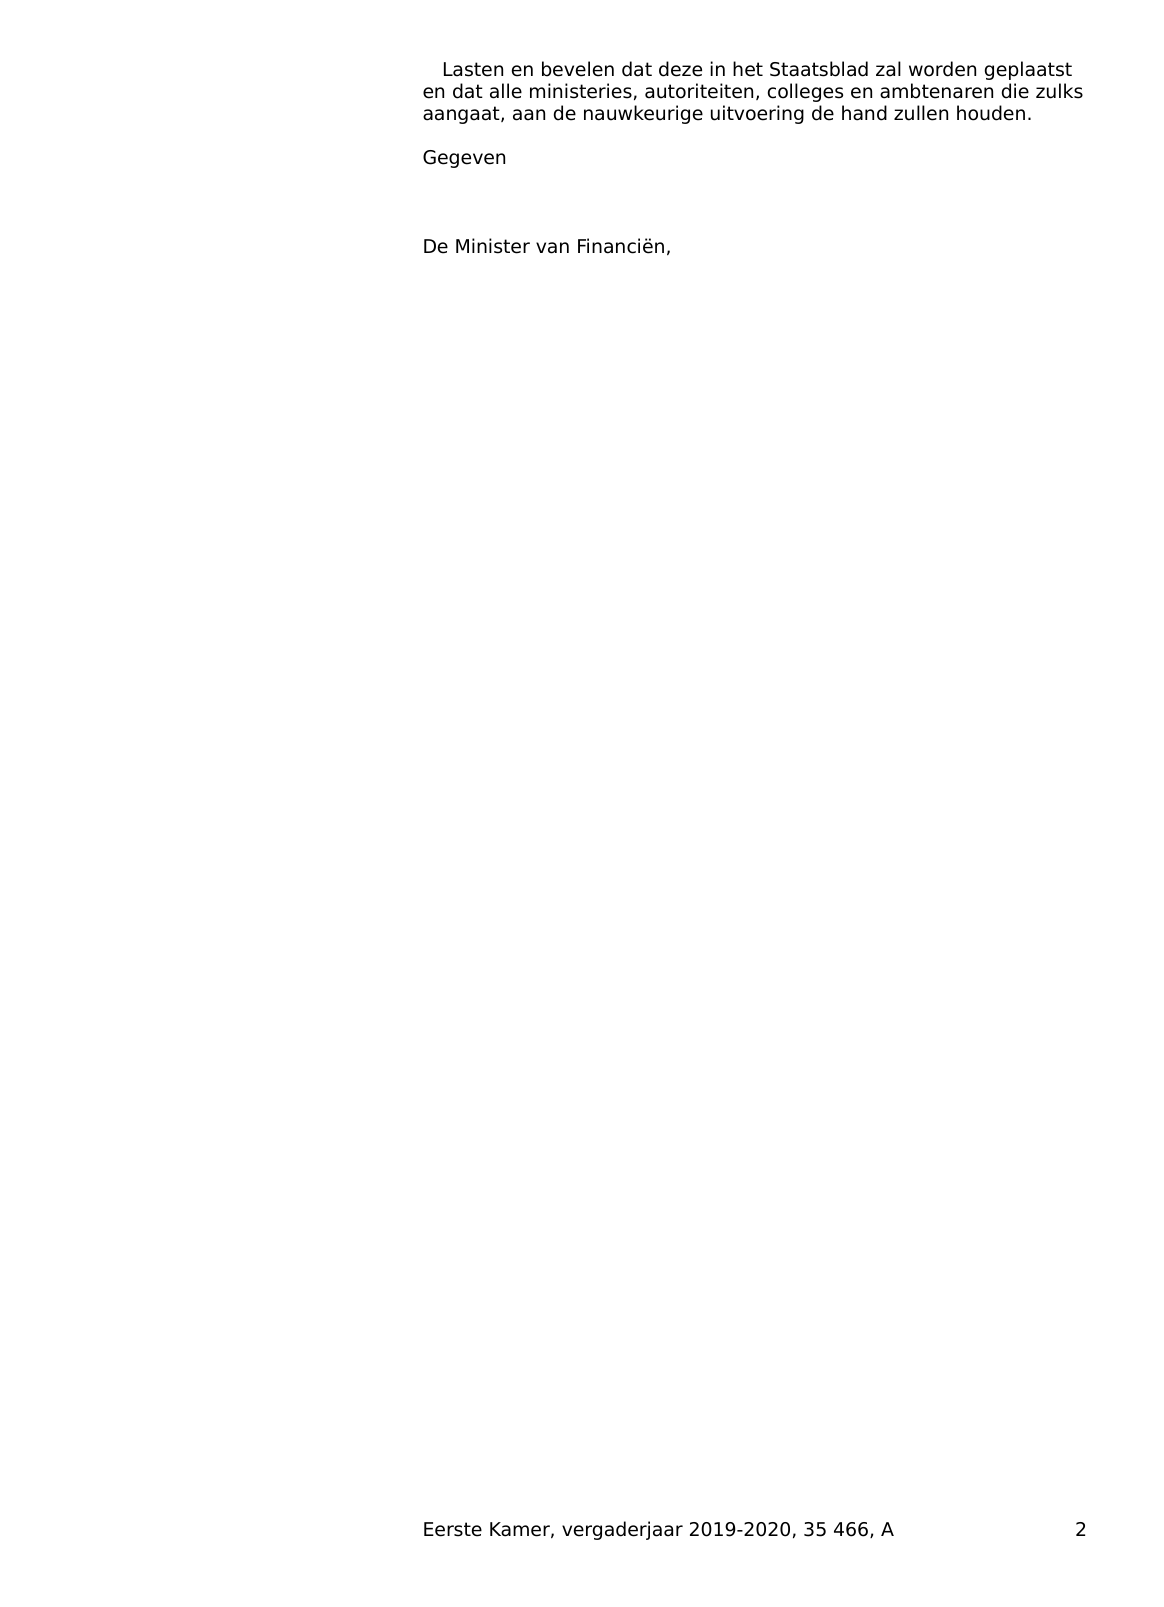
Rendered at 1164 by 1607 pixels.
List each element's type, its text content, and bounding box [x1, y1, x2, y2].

text Gegeven [422, 147, 1087, 169]
text Lasten en bevelen dat deze in het Staatsblad zal worden geplaatst en dat alle ministeries, autoriteiten, colleges en ambtenaren die zulks aangaat, aan de nauwkeurige uitvoering de hand zullen houden. [422, 59, 1087, 125]
text De Minister van Financiën, [422, 236, 1087, 258]
